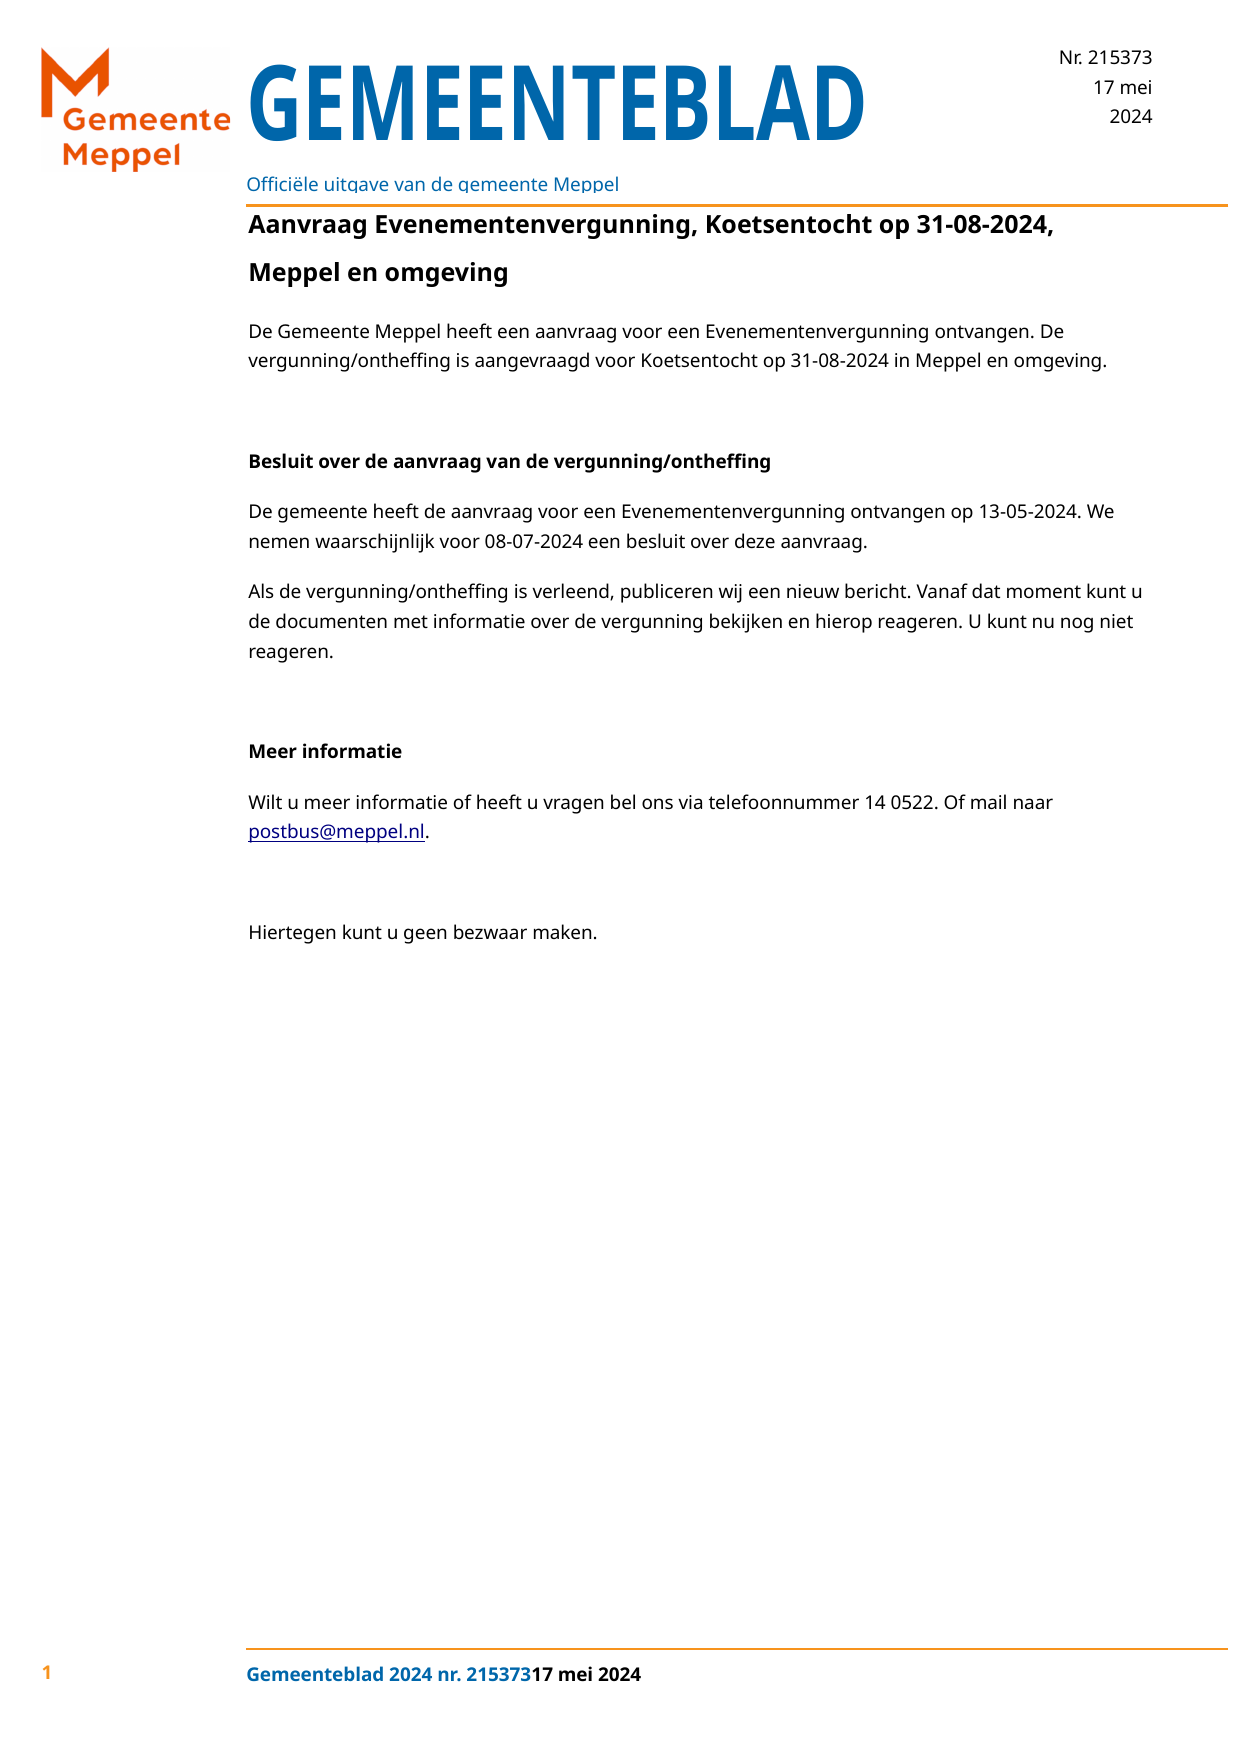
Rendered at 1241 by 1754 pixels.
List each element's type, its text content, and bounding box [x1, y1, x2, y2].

text Aanvraag Evenementenvergunning, Koetsentocht op 31-08-2024, Meppel en omgeving [248, 207, 1152, 288]
text Als de vergunning/ontheffing is verleend, publiceren wij een nieuw bericht. Vanaf dat moment kunt u de documenten met informatie over de vergunning bekijken en hierop reageren. U kunt nu nog niet reageren. [248, 579, 1152, 664]
picture [41, 47, 231, 172]
text Meer informatie [248, 739, 1152, 764]
text Besluit over de aanvraag van de vergunning/ontheffing [248, 448, 1152, 474]
text Wilt u meer informatie of heeft u vragen bel ons via telefoonnummer 14 0522. Of mail naar postbus@meppel.nl. [248, 789, 1152, 844]
text De Gemeente Meppel heeft een aanvraag voor een Evenementenvergunning ontvangen. De vergunning/ontheffing is aangevraagd voor Koetsentocht op 31-08-2024 in Meppel en omgeving. [248, 318, 1152, 373]
text De gemeente heeft de aanvraag voor een Evenementenvergunning ontvangen op 13-05-2024. We nemen waarschijnlijk voor 08-07-2024 een besluit over deze aanvraag. [248, 499, 1152, 554]
text Hiertegen kunt u geen bezwaar maken. [248, 919, 1152, 945]
